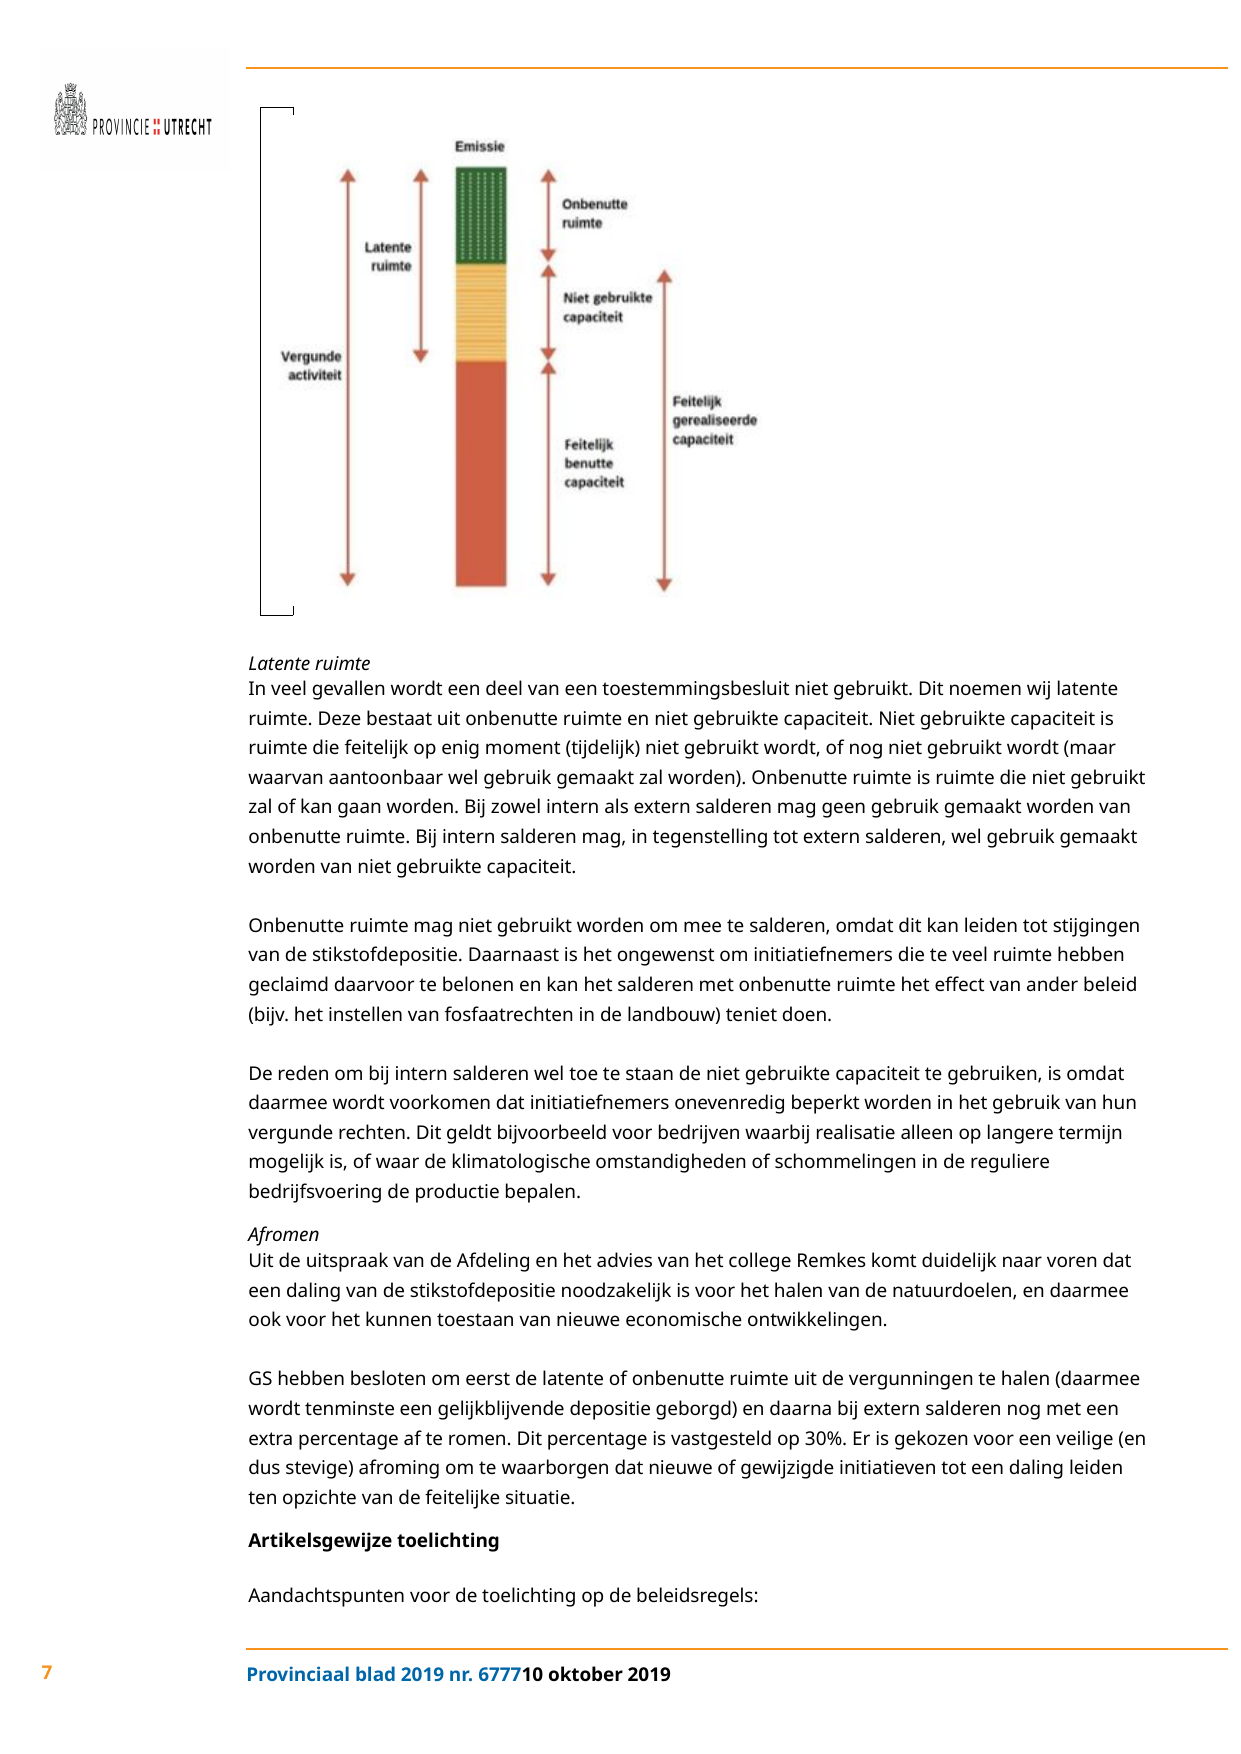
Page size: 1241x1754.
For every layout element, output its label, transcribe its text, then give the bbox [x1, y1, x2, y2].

text Afromen [248, 1221, 1152, 1247]
text Artikelsgewijze toelichting [248, 1527, 1152, 1553]
text In veel gevallen wordt een deel van een toestemmingsbesluit niet gebruikt. Dit noemen wij latente ruimte. Deze bestaat uit onbenutte ruimte en niet gebruikte capaciteit. Niet gebruikte capaciteit is ruimte die feitelijk op enig moment (tijdelijk) niet gebruikt wordt, of nog niet gebruikt wordt (maar waarvan aantoonbaar wel gebruik gemaakt zal worden). Onbenutte ruimte is ruimte die niet gebruikt zal of kan gaan worden. Bij zowel intern als extern salderen mag geen gebruik gemaakt worden van onbenutte ruimte. Bij intern salderen mag, in tegenstelling tot extern salderen, wel gebruik gemaakt worden van niet gebruikte capaciteit. [248, 675, 1152, 879]
text Onbenutte ruimte mag niet gebruikt worden om mee te salderen, omdat dit kan leiden tot stijgingen van de stikstofdepositie. Daarnaast is het ongewenst om initiatiefnemers die te veel ruimte hebben geclaimd daarvoor te belonen en kan het salderen met onbenutte ruimte het effect van ander beleid (bijv. het instellen van fosfaatrechten in de landbouw) teniet doen. [248, 912, 1152, 1027]
text Aandachtspunten voor de toelichting op de beleidsregels: [248, 1582, 1152, 1608]
picture [268, 115, 801, 606]
text Uit de uitspraak van de Afdeling en het advies van het college Remkes komt duidelijk naar voren dat een daling van de stikstofdepositie noodzakelijk is voor het halen van de natuurdoelen, en daarmee ook voor het kunnen toestaan van nieuwe economische ontwikkelingen. [248, 1247, 1152, 1332]
text De reden om bij intern salderen wel toe te staan de niet gebruikte capaciteit te gebruiken, is omdat daarmee wordt voorkomen dat initiatiefnemers onevenredig beperkt worden in het gebruik van hun vergunde rechten. Dit geldt bijvoorbeeld voor bedrijven waarbij realisatie alleen op langere termijn mogelijk is, of waar de klimatologische omstandigheden of schommelingen in de reguliere bedrijfsvoering de productie bepalen. [248, 1060, 1152, 1204]
picture [41, 47, 231, 172]
text GS hebben besloten om eerst de latente of onbenutte ruimte uit de vergunningen te halen (daarmee wordt tenminste een gelijkblijvende depositie geborgd) en daarna bij extern salderen nog met een extra percentage af te romen. Dit percentage is vastgesteld op 30%. Er is gekozen voor een veilige (en dus stevige) afroming om te waarborgen dat nieuwe of gewijzigde initiatieven tot een daling leiden ten opzichte van de feitelijke situatie. [248, 1366, 1152, 1509]
text Latente ruimte [248, 650, 1152, 675]
